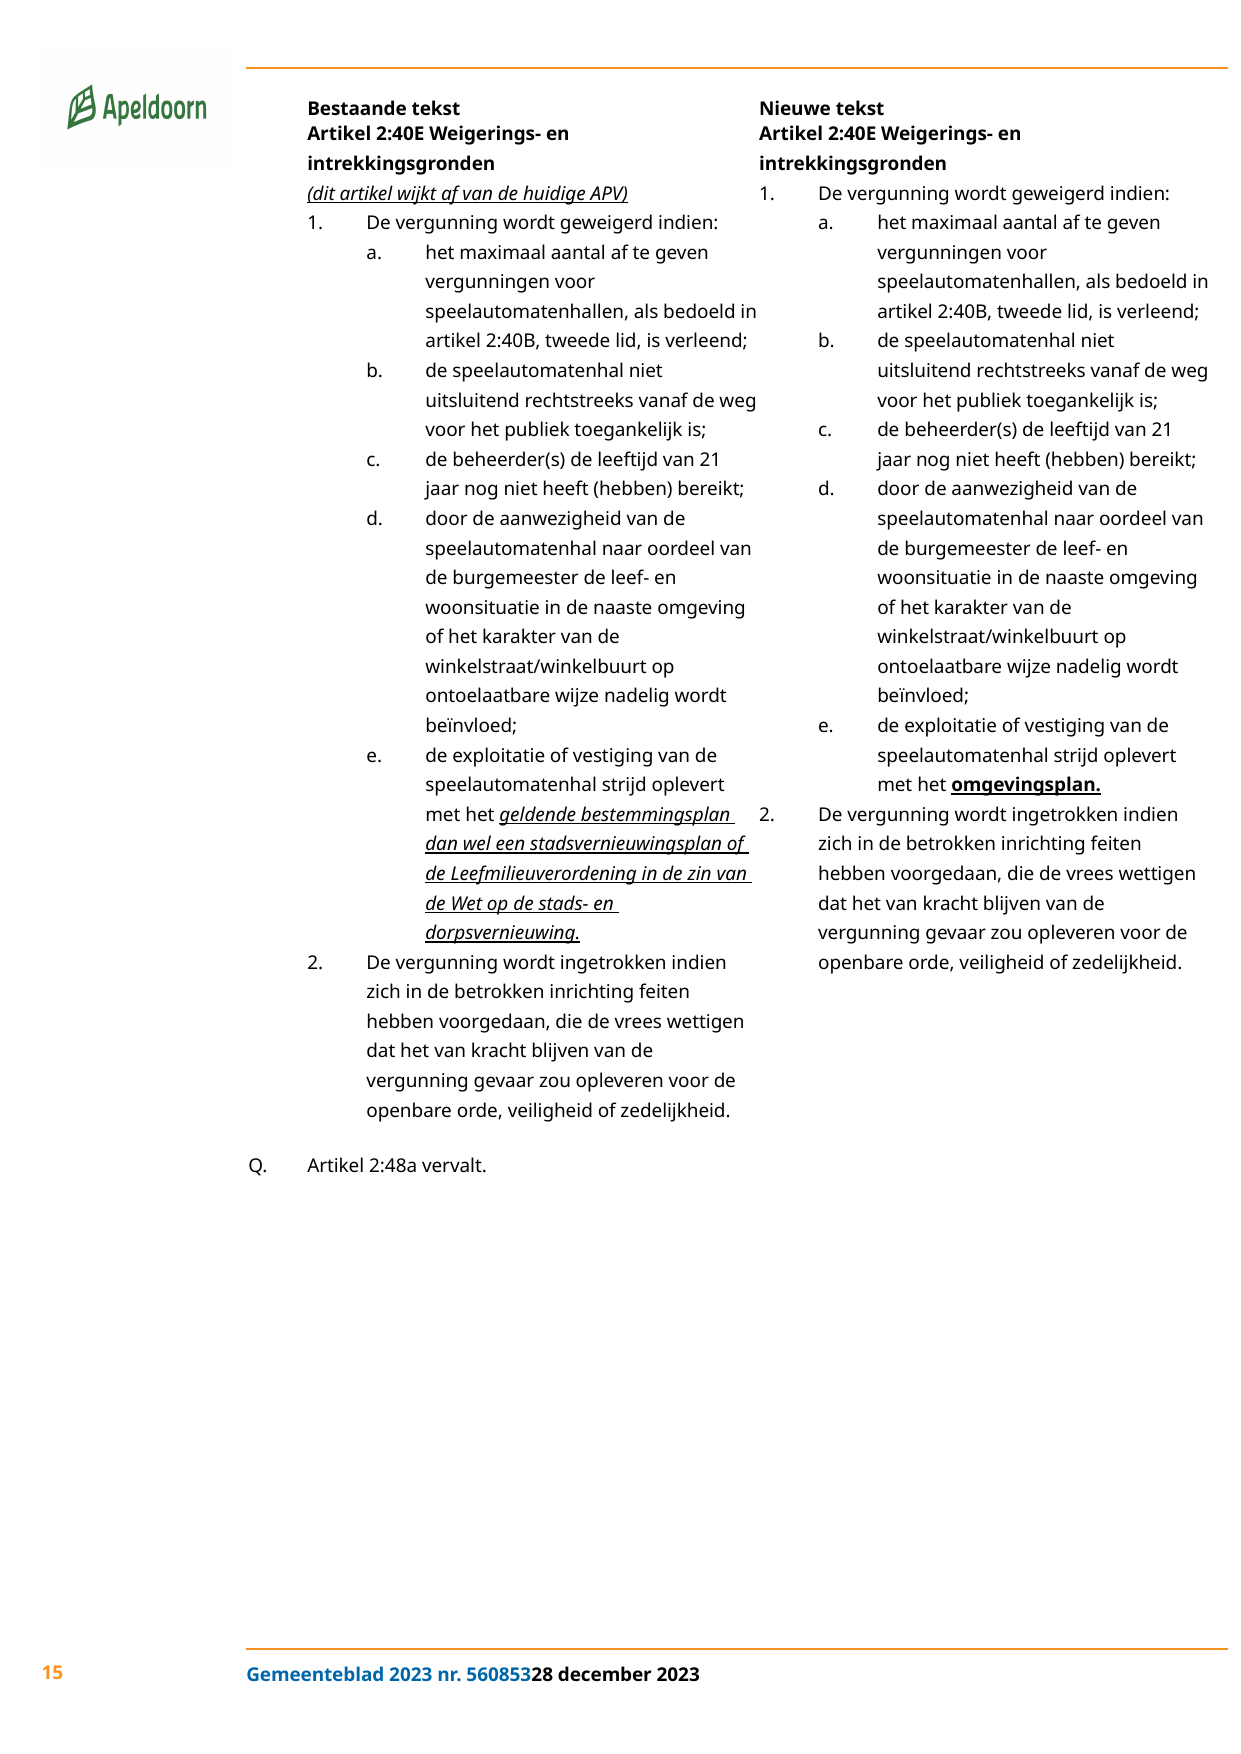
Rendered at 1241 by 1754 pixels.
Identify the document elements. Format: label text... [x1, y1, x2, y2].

table_cell Artikel 2:40E Weigerings- en intrekkingsgronden De vergunning wordt geweigerd indien: het maximaal aantal af te geven vergunningen voor speelautomatenhallen, als bedoeld in artikel 2:40B, tweede lid, is verleend; de speelautomatenhal niet uitsluitend rechtstreeks vanaf de weg voor het publiek toegankelijk is; de beheerder(s) de leeftijd van 21 jaar nog niet heeft (hebben) bereikt; door de aanwezigheid van de speelautomatenhal naar oordeel van de burgemeester de leef- en woonsituatie in de naaste omgeving of het karakter van de winkelstraat/winkelbuurt op ontoelaatbare wijze nadelig wordt beïnvloed; de exploitatie of vestiging van de speelautomatenhal strijd oplevert met het omgevingsplan. De vergunning wordt ingetrokken indien zich in de betrokken inrichting feiten hebben voorgedaan, die de vrees wettigen dat het van kracht blijven van de vergunning gevaar zou opleveren voor de openbare orde, veiligheid of zedelijkheid. [759, 121, 1211, 1123]
table_cell Artikel 2:40E Weigerings- en intrekkingsgronden (dit artikel wijkt af van de huidige APV) De vergunning wordt geweigerd indien: het maximaal aantal af te geven vergunningen voor speelautomatenhallen, als bedoeld in artikel 2:40B, tweede lid, is verleend; de speelautomatenhal niet uitsluitend rechtstreeks vanaf de weg voor het publiek toegankelijk is; de beheerder(s) de leeftijd van 21 jaar nog niet heeft (hebben) bereikt; door de aanwezigheid van de speelautomatenhal naar oordeel van de burgemeester de leef- en woonsituatie in de naaste omgeving of het karakter van de winkelstraat/winkelbuurt op ontoelaatbare wijze nadelig wordt beïnvloed; de exploitatie of vestiging van de speelautomatenhal strijd oplevert met het geldende bestemmingsplan dan wel een stadsvernieuwingsplan of de Leefmilieuverordening in de zin van de Wet op de stads- en dorpsvernieuwing. De vergunning wordt ingetrokken indien zich in de betrokken inrichting feiten hebben voorgedaan, die de vrees wettigen dat het van kracht blijven van de vergunning gevaar zou opleveren voor de openbare orde, veiligheid of zedelijkheid. [307, 121, 759, 1123]
table_header Nieuwe tekst [759, 95, 1211, 121]
list Artikel 2:48a vervalt. [248, 1152, 1152, 1178]
table_header Bestaande tekst [307, 95, 759, 121]
picture [41, 47, 231, 172]
